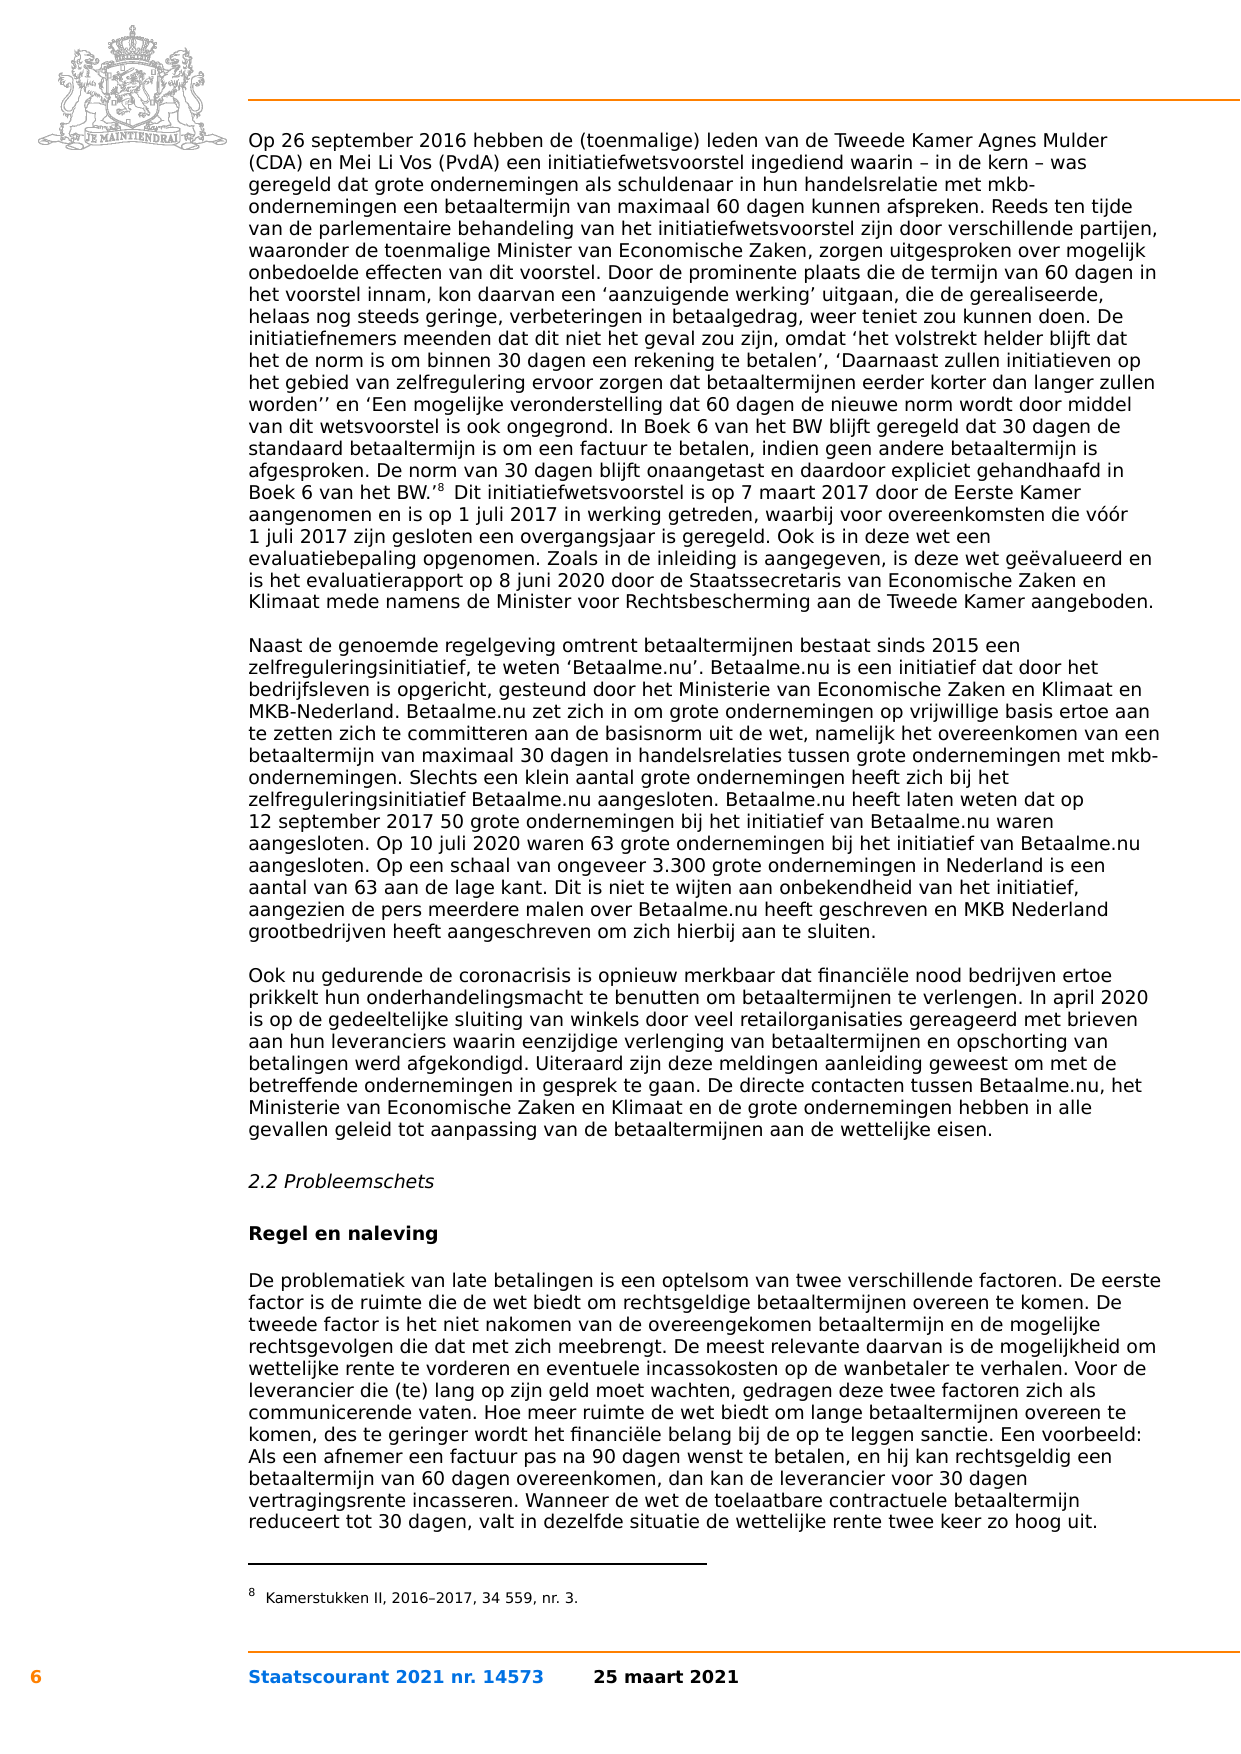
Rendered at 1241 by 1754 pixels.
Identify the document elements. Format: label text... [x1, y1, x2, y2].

text De problematiek van late betalingen is een optelsom van twee verschillende factoren. De eerste factor is de ruimte die de wet biedt om rechtsgeldige betaaltermijnen overeen te komen. De tweede factor is het niet nakomen van de overeengekomen betaaltermijn en de mogelijke rechtsgevolgen die dat met zich meebrengt. De meest relevante daarvan is de mogelijkheid om wettelijke rente te vorderen en eventuele incassokosten op de wanbetaler te verhalen. Voor de leverancier die (te) lang op zijn geld moet wachten, gedragen deze twee factoren zich als communicerende vaten. Hoe meer ruimte de wet biedt om lange betaaltermijnen overeen te komen, des te geringer wordt het financiële belang bij de op te leggen sanctie. Een voorbeeld: Als een afnemer een factuur pas na 90 dagen wenst te betalen, en hij kan rechtsgeldig een betaaltermijn van 60 dagen overeenkomen, dan kan de leverancier voor 30 dagen vertragingsrente incasseren. Wanneer de wet de toelaatbare contractuele betaaltermijn reduceert tot 30 dagen, valt in dezelfde situatie de wettelijke rente twee keer zo hoog uit. [248, 1270, 1163, 1533]
text Naast de genoemde regelgeving omtrent betaaltermijnen bestaat sinds 2015 een zelfreguleringsinitiatief, te weten ‘Betaalme.nu’. Betaalme.nu is een initiatief dat door het bedrijfsleven is opgericht, gesteund door het Ministerie van Economische Zaken en Klimaat en MKB-Nederland. Betaalme.nu zet zich in om grote ondernemingen op vrijwillige basis ertoe aan te zetten zich te committeren aan de basisnorm uit de wet, namelijk het overeenkomen van een betaaltermijn van maximaal 30 dagen in handelsrelaties tussen grote ondernemingen met mkb-ondernemingen. Slechts een klein aantal grote ondernemingen heeft zich bij het zelfreguleringsinitiatief Betaalme.nu aangesloten. Betaalme.nu heeft laten weten dat op 12 september 2017 50 grote ondernemingen bij het initiatief van Betaalme.nu waren aangesloten. Op 10 juli 2020 waren 63 grote ondernemingen bij het initiatief van Betaalme.nu aangesloten. Op een schaal van ongeveer 3.300 grote ondernemingen in Nederland is een aantal van 63 aan de lage kant. Dit is niet te wijten aan onbekendheid van het initiatief, aangezien de pers meerdere malen over Betaalme.nu heeft geschreven en MKB Nederland grootbedrijven heeft aangeschreven om zich hierbij aan te sluiten. [248, 635, 1163, 943]
text Kamerstukken II, 2016–2017, 34 559, nr. 3. [248, 1586, 1163, 1608]
subtitle Regel en naleving [248, 1223, 1163, 1245]
text Ook nu gedurende de coronacrisis is opnieuw merkbaar dat financiële nood bedrijven ertoe prikkelt hun onderhandelingsmacht te benutten om betaaltermijnen te verlengen. In april 2020 is op de gedeeltelijke sluiting van winkels door veel retailorganisaties gereageerd met brieven aan hun leveranciers waarin eenzijdige verlenging van betaaltermijnen en opschorting van betalingen werd afgekondigd. Uiteraard zijn deze meldingen aanleiding geweest om met de betreffende ondernemingen in gesprek te gaan. De directe contacten tussen Betaalme.nu, het Ministerie van Economische Zaken en Klimaat en de grote ondernemingen hebben in alle gevallen geleid tot aanpassing van de betaaltermijnen aan de wettelijke eisen. [248, 965, 1163, 1141]
text Op 26 september 2016 hebben de (toenmalige) leden van de Tweede Kamer Agnes Mulder (CDA) en Mei Li Vos (PvdA) een initiatiefwetsvoorstel ingediend waarin – in de kern – was geregeld dat grote ondernemingen als schuldenaar in hun handelsrelatie met mkb-ondernemingen een betaaltermijn van maximaal 60 dagen kunnen afspreken. Reeds ten tijde van de parlementaire behandeling van het initiatiefwetsvoorstel zijn door verschillende partijen, waaronder de toenmalige Minister van Economische Zaken, zorgen uitgesproken over mogelijk onbedoelde effecten van dit voorstel. Door de prominente plaats die de termijn van 60 dagen in het voorstel innam, kon daarvan een ‘aanzuigende werking’ uitgaan, die de gerealiseerde, helaas nog steeds geringe, verbeteringen in betaalgedrag, weer teniet zou kunnen doen. De initiatiefnemers meenden dat dit niet het geval zou zijn, omdat ‘het volstrekt helder blijft dat het de norm is om binnen 30 dagen een rekening te betalen’, ‘Daarnaast zullen initiatieven op het gebied van zelfregulering ervoor zorgen dat betaaltermijnen eerder korter dan langer zullen worden’’ en ‘Een mogelijke veronderstelling dat 60 dagen de nieuwe norm wordt door middel van dit wetsvoorstel is ook ongegrond. In Boek 6 van het BW blijft geregeld dat 30 dagen de standaard betaaltermijn is om een factuur te betalen, indien geen andere betaaltermijn is afgesproken. De norm van 30 dagen blijft onaangetast en daardoor expliciet gehandhaafd in Boek 6 van het BW.’ Dit initiatiefwetsvoorstel is op 7 maart 2017 door de Eerste Kamer aangenomen en is op 1 juli 2017 in werking getreden, waarbij voor overeenkomsten die vóór 1 juli 2017 zijn gesloten een overgangsjaar is geregeld. Ook is in deze wet een evaluatiebepaling opgenomen. Zoals in de inleiding is aangegeven, is deze wet geëvalueerd en is het evaluatierapport op 8 juni 2020 door de Staatssecretaris van Economische Zaken en Klimaat mede namens de Minister voor Rechtsbescherming aan de Tweede Kamer aangeboden. [248, 130, 1163, 613]
picture [38, 25, 227, 150]
subtitle 2.2 Probleemschets [248, 1171, 1163, 1193]
